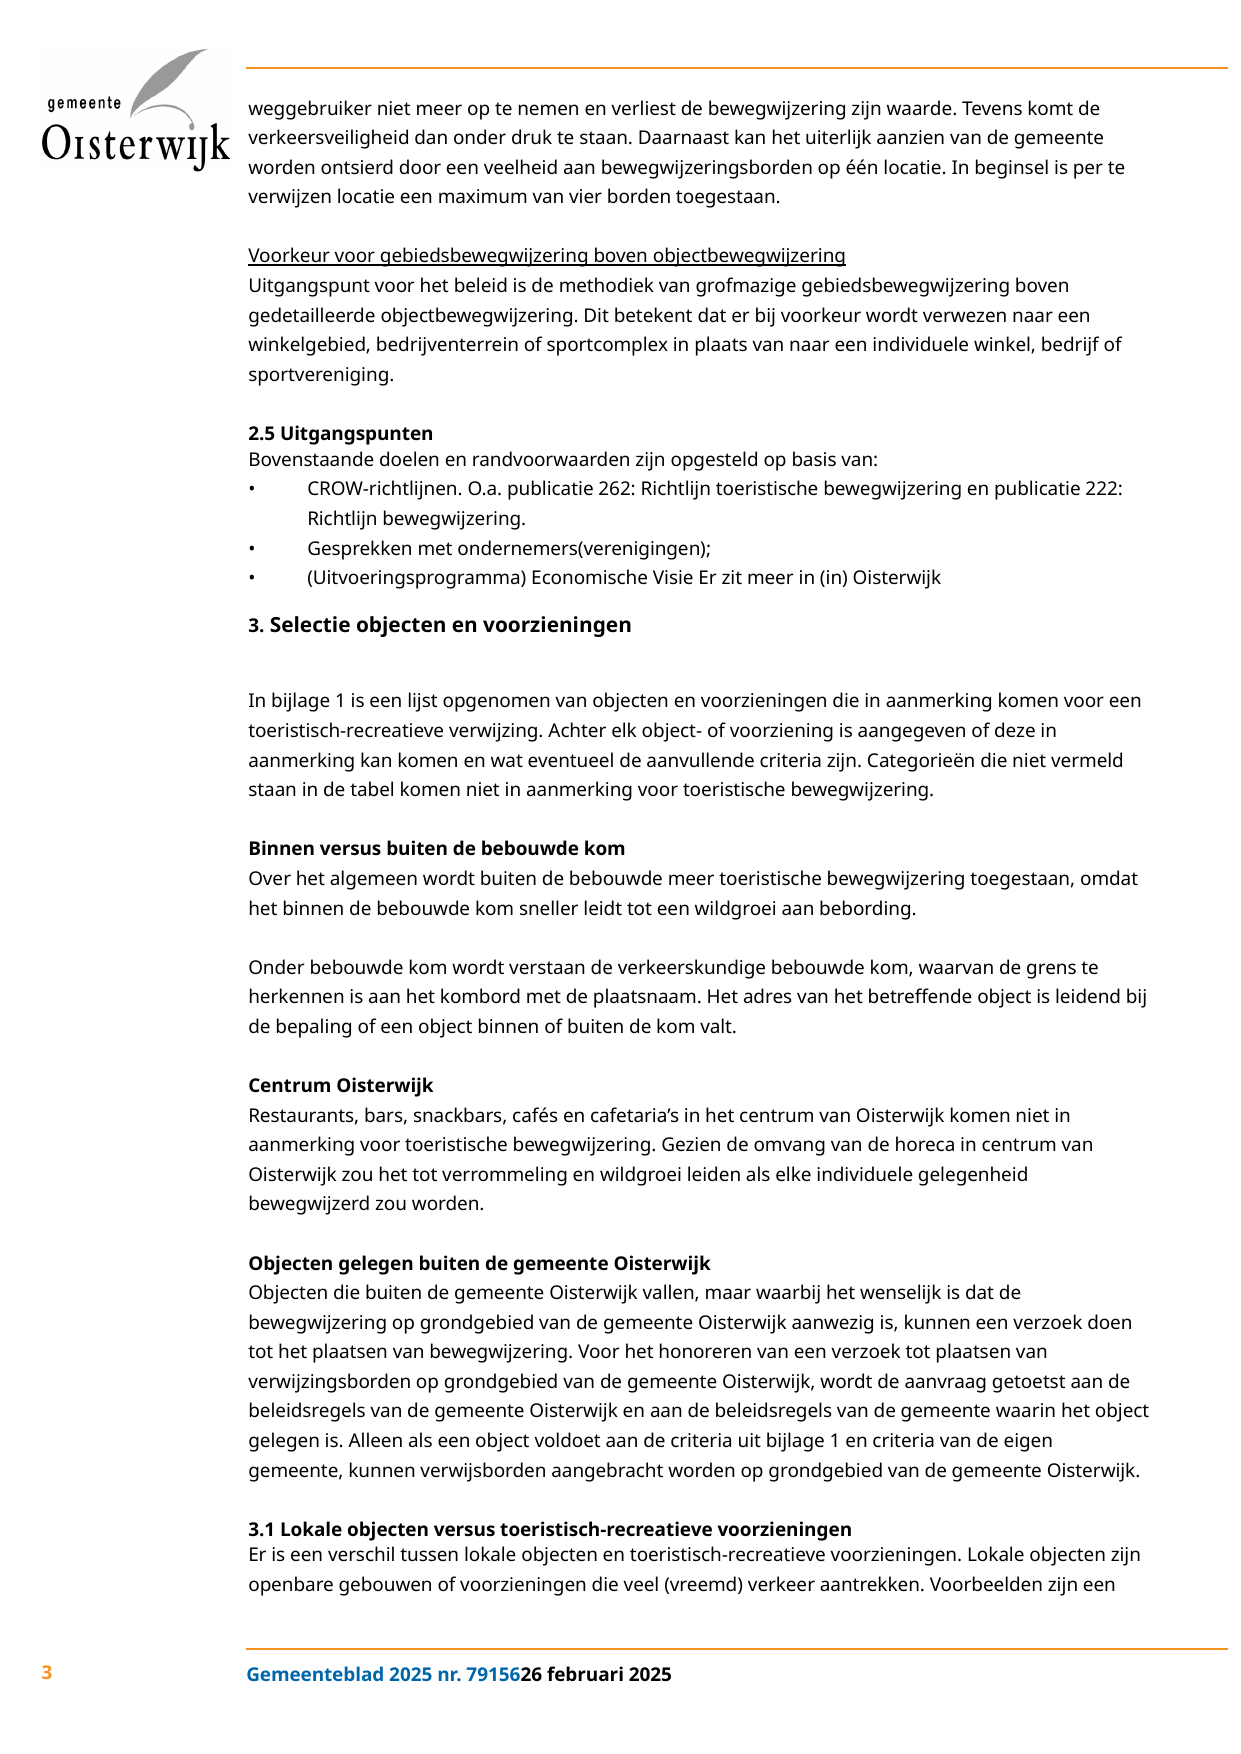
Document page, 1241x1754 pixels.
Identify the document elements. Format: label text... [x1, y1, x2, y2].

picture [41, 47, 231, 172]
text Centrum Oisterwijk [248, 1072, 1152, 1098]
text Bovenstaande doelen en randvoorwaarden zijn opgesteld op basis van: [248, 446, 1152, 472]
list CROW-richtlijnen. O.a. publicatie 262: Richtlijn toeristische bewegwijzering en publicatie 222: Richtlijn bewegwijzering. [248, 476, 1152, 531]
list (Uitvoeringsprogramma) Economische Visie Er zit meer in (in) Oisterwijk [248, 564, 1152, 590]
text Objecten die buiten de gemeente Oisterwijk vallen, maar waarbij het wenselijk is dat de bewegwijzering op grondgebied van de gemeente Oisterwijk aanwezig is, kunnen een verzoek doen tot het plaatsen van bewegwijzering. Voor het honoreren van een verzoek tot plaatsen van verwijzingsborden op grondgebied van de gemeente Oisterwijk, wordt de aanvraag getoetst aan de beleidsregels van de gemeente Oisterwijk en aan de beleidsregels van de gemeente waarin het object gelegen is. Alleen als een object voldoet aan de criteria uit bijlage 1 en criteria van de eigen gemeente, kunnen verwijsborden aangebracht worden op grondgebied van de gemeente Oisterwijk. [248, 1279, 1152, 1482]
text 3.1 Lokale objecten versus toeristisch-recreatieve voorzieningen [248, 1516, 1152, 1542]
text In bijlage 1 is een lijst opgenomen van objecten en voorzieningen die in aanmerking komen voor een toeristisch-recreatieve verwijzing. Achter elk object- of voorziening is aangegeven of deze in aanmerking kan komen en wat eventueel de aanvullende criteria zijn. Categorieën die niet vermeld staan in de tabel komen niet in aanmerking voor toeristische bewegwijzering. [248, 688, 1152, 802]
text Uitgangspunt voor het beleid is de methodiek van grofmazige gebiedsbewegwijzering boven gedetailleerde objectbewegwijzering. Dit betekent dat er bij voorkeur wordt verwezen naar een winkelgebied, bedrijventerrein of sportcomplex in plaats van naar een individuele winkel, bedrijf of sportvereniging. [248, 272, 1152, 387]
text Binnen versus buiten de bebouwde kom [248, 836, 1152, 861]
text weggebruiker niet meer op te nemen en verliest de bewegwijzering zijn waarde. Tevens komt de verkeersveiligheid dan onder druk te staan. Daarnaast kan het uiterlijk aanzien van de gemeente worden ontsierd door een veelheid aan bewegwijzeringsborden op één locatie. In beginsel is per te verwijzen locatie een maximum van vier borden toegestaan. [248, 95, 1152, 209]
text Er is een verschil tussen lokale objecten en toeristisch-recreatieve voorzieningen. Lokale objecten zijn openbare gebouwen of voorzieningen die veel (vreemd) verkeer aantrekken. Voorbeelden zijn een [248, 1542, 1152, 1597]
text Restaurants, bars, snackbars, cafés en cafetaria’s in het centrum van Oisterwijk komen niet in aanmerking voor toeristische bewegwijzering. Gezien de omvang van de horeca in centrum van Oisterwijk zou het tot verrommeling en wildgroei leiden als elke individuele gelegenheid bewegwijzerd zou worden. [248, 1102, 1152, 1216]
text Voorkeur voor gebiedsbewegwijzering boven objectbewegwijzering [248, 243, 1152, 268]
text Over het algemeen wordt buiten de bebouwde meer toeristische bewegwijzering toegestaan, omdat het binnen de bebouwde kom sneller leidt tot een wildgroei aan bebording. [248, 865, 1152, 920]
text 2.5 Uitgangspunten [248, 420, 1152, 446]
text Objecten gelegen buiten de gemeente Oisterwijk [248, 1250, 1152, 1275]
text 3. Selectie objecten en voorzieningen [248, 610, 1152, 638]
list Gesprekken met ondernemers(verenigingen); [248, 535, 1152, 560]
text Onder bebouwde kom wordt verstaan de verkeerskundige bebouwde kom, waarvan de grens te herkennen is aan het kombord met de plaatsnaam. Het adres van het betreffende object is leidend bij de bepaling of een object binnen of buiten de kom valt. [248, 954, 1152, 1039]
